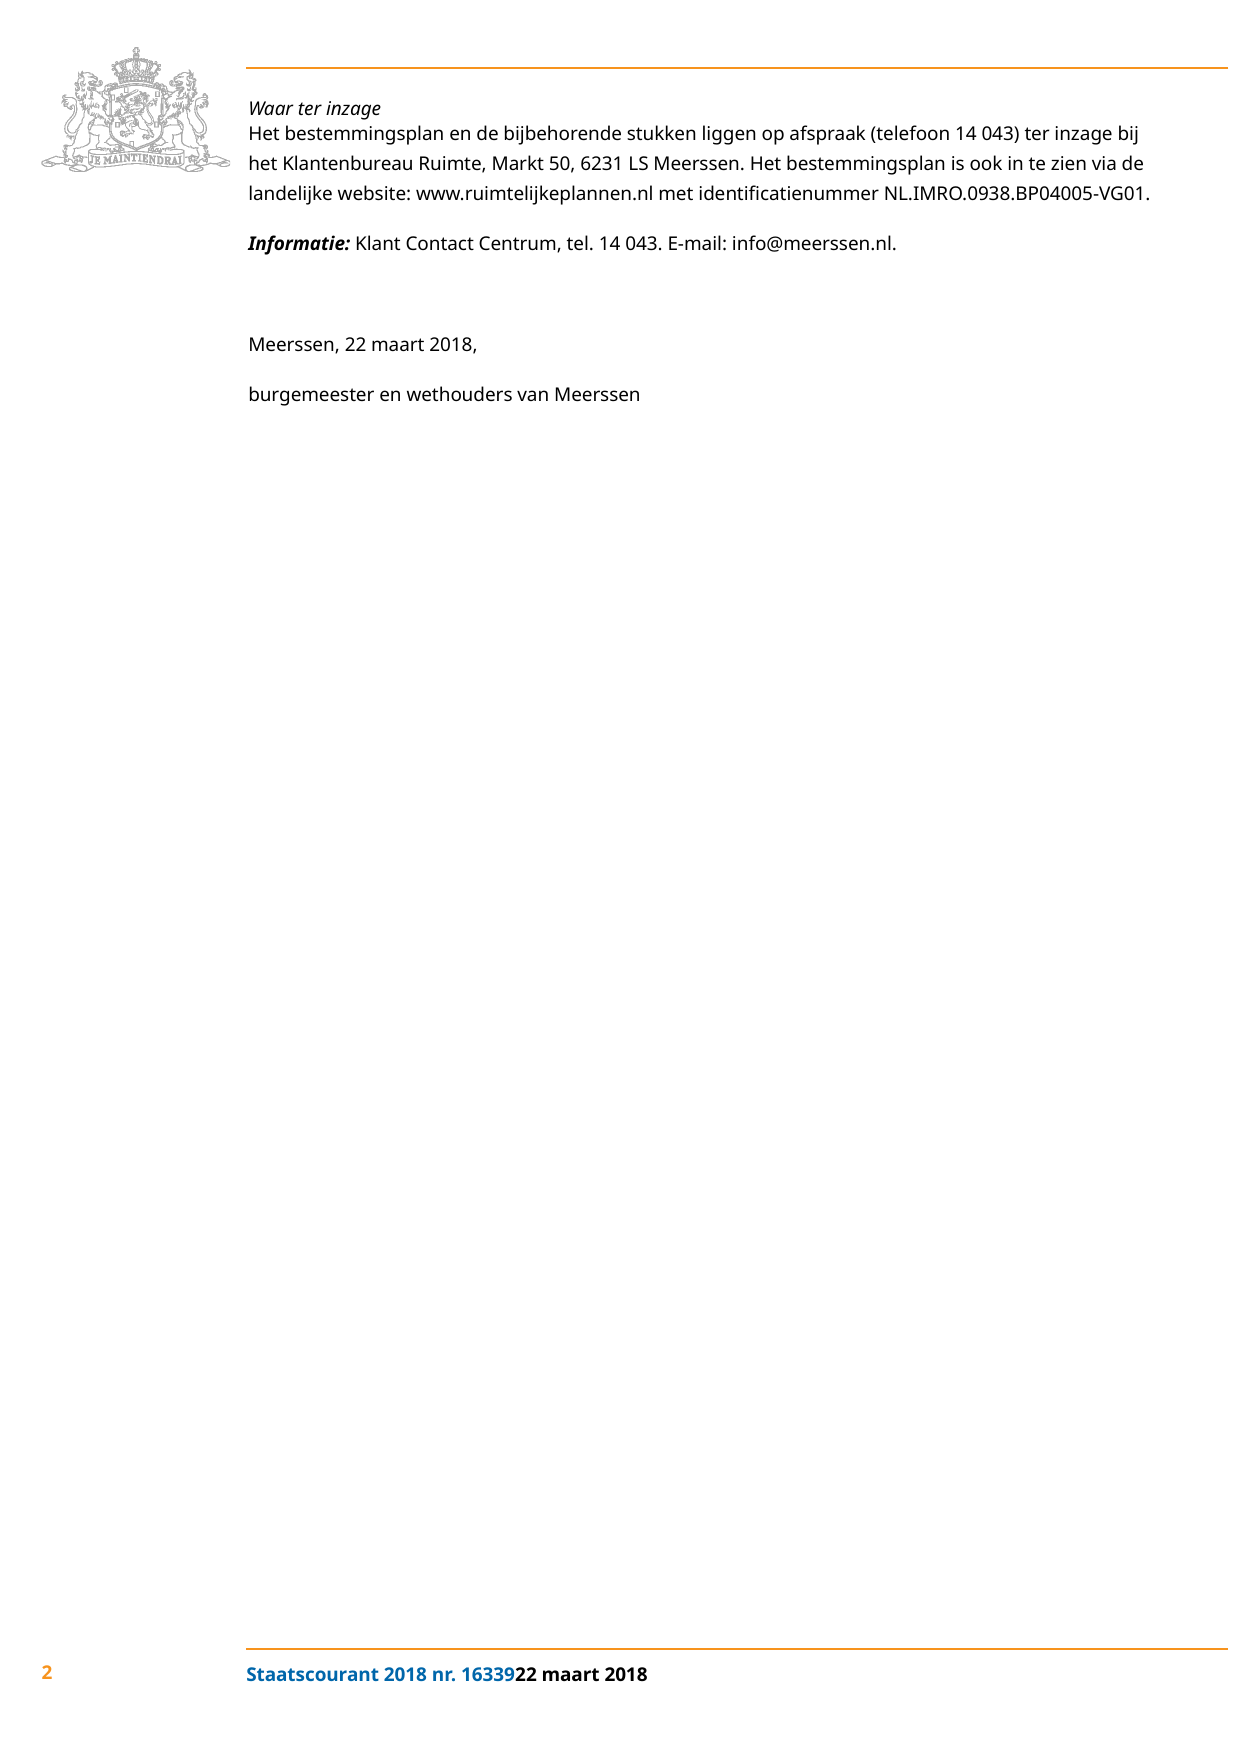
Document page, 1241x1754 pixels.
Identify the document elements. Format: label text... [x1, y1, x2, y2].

text Meerssen, 22 maart 2018, [248, 331, 1152, 357]
text burgemeester en wethouders van Meerssen [248, 381, 1152, 407]
text Het bestemmingsplan en de bijbehorende stukken liggen op afspraak (telefoon 14 043) ter inzage bij het Klantenbureau Ruimte, Markt 50, 6231 LS Meerssen. Het bestemmingsplan is ook in te zien via de landelijke website: www.ruimtelijkeplannen.nl met identificatienummer NL.IMRO.0938.BP04005-VG01. [248, 121, 1152, 205]
text Waar ter inzage [248, 95, 1152, 121]
picture [41, 47, 231, 172]
text Informatie: Klant Contact Centrum, tel. 14 043. E-mail: info@meerssen.nl. [248, 230, 1152, 256]
